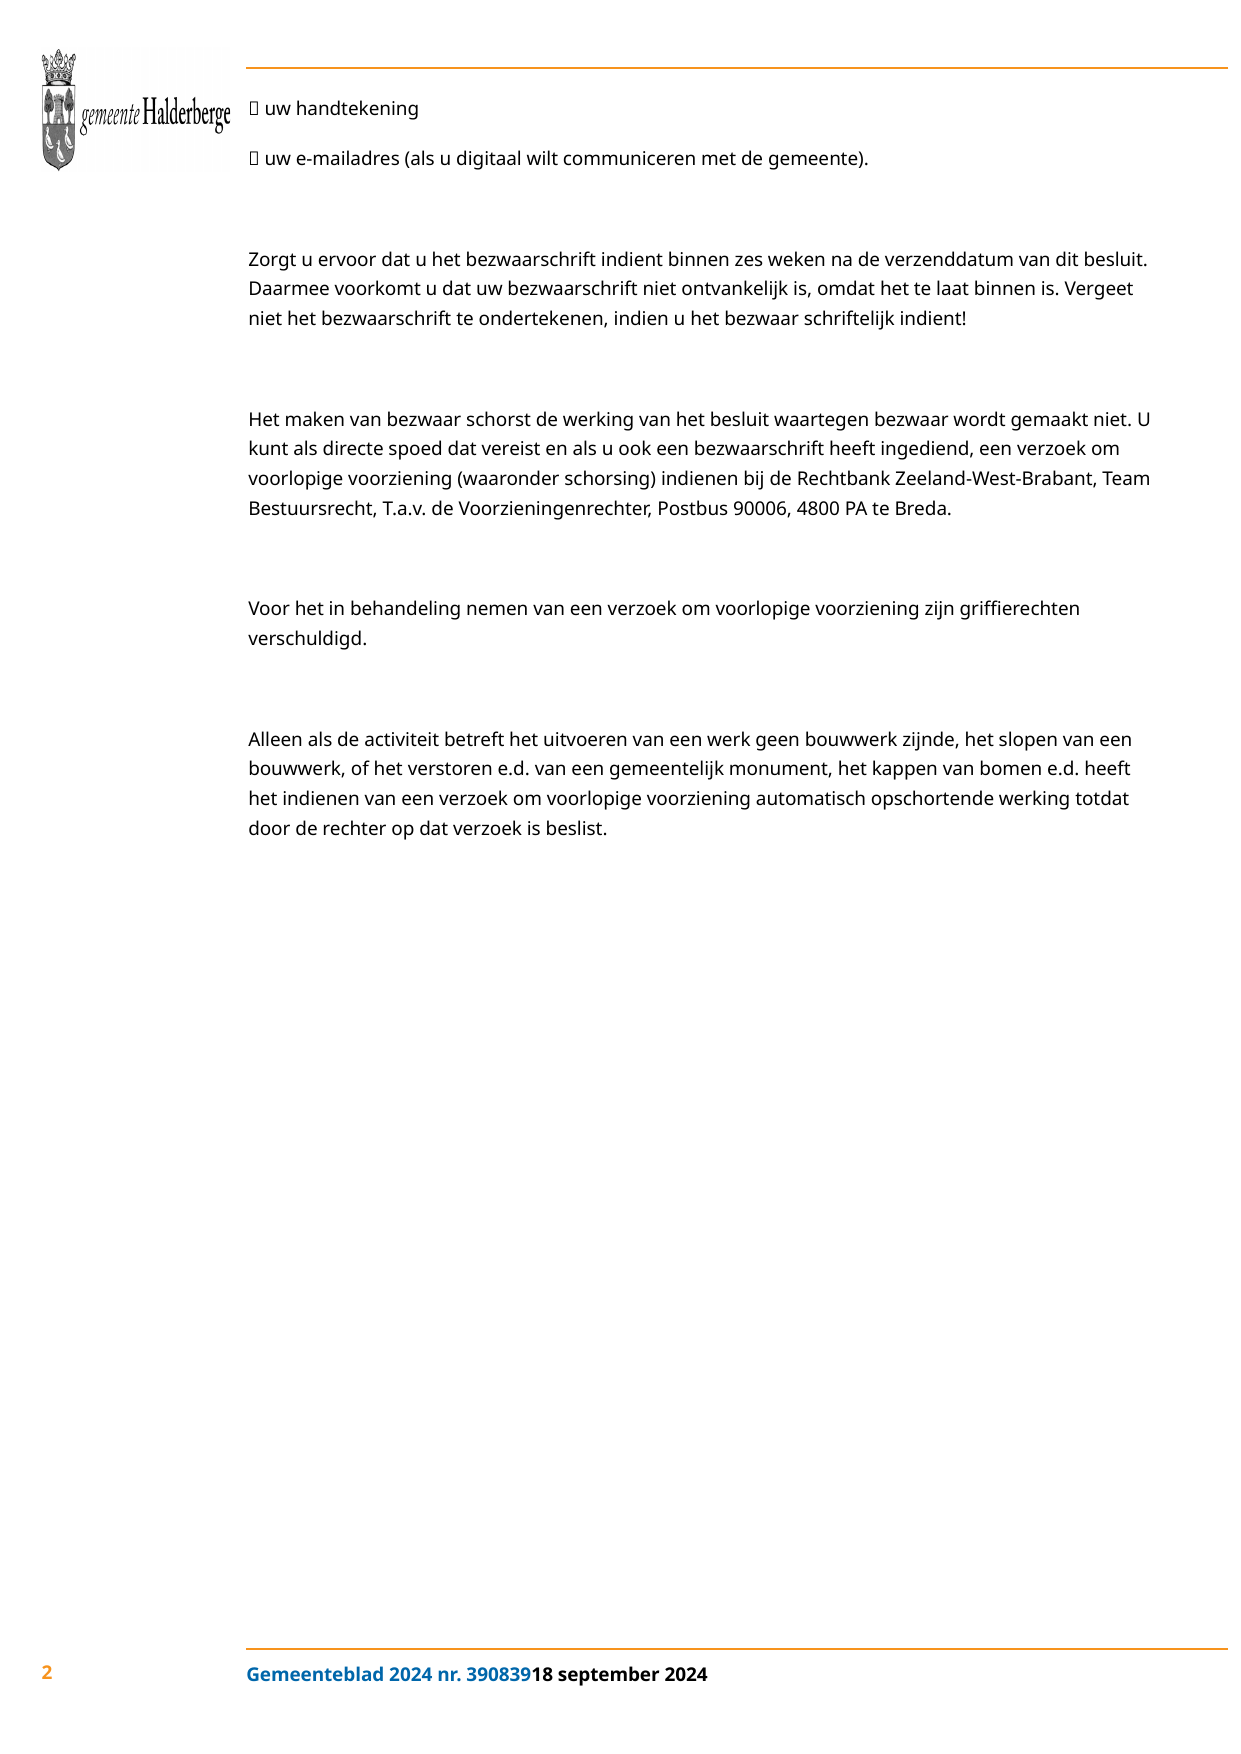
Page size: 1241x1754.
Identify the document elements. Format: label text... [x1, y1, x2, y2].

text Het maken van bezwaar schorst de werking van het besluit waartegen bezwaar wordt gemaakt niet. U kunt als directe spoed dat vereist en als u ook een bezwaarschrift heeft ingediend, een verzoek om voorlopige voorziening (waaronder schorsing) indienen bij de Rechtbank Zeeland-West-Brabant, Team Bestuursrecht, T.a.v. de Voorzieningenrechter, Postbus 90006, 4800 PA te Breda. [248, 406, 1152, 521]
text  uw e-mailadres (als u digitaal wilt communiceren met de gemeente). [248, 145, 1152, 171]
text  uw handtekening [248, 95, 1152, 121]
text Zorgt u ervoor dat u het bezwaarschrift indient binnen zes weken na de verzenddatum van dit besluit. Daarmee voorkomt u dat uw bezwaarschrift niet ontvankelijk is, omdat het te laat binnen is. Vergeet niet het bezwaarschrift te ondertekenen, indien u het bezwaar schriftelijk indient! [248, 246, 1152, 331]
text Voor het in behandeling nemen van een verzoek om voorlopige voorziening zijn griffierechten verschuldigd. [248, 596, 1152, 651]
picture [41, 47, 231, 172]
text Alleen als de activiteit betreft het uitvoeren van een werk geen bouwwerk zijnde, het slopen van een bouwwerk, of het verstoren e.d. van een gemeentelijk monument, het kappen van bomen e.d. heeft het indienen van een verzoek om voorlopige voorziening automatisch opschortende werking totdat door de rechter op dat verzoek is beslist. [248, 726, 1152, 841]
